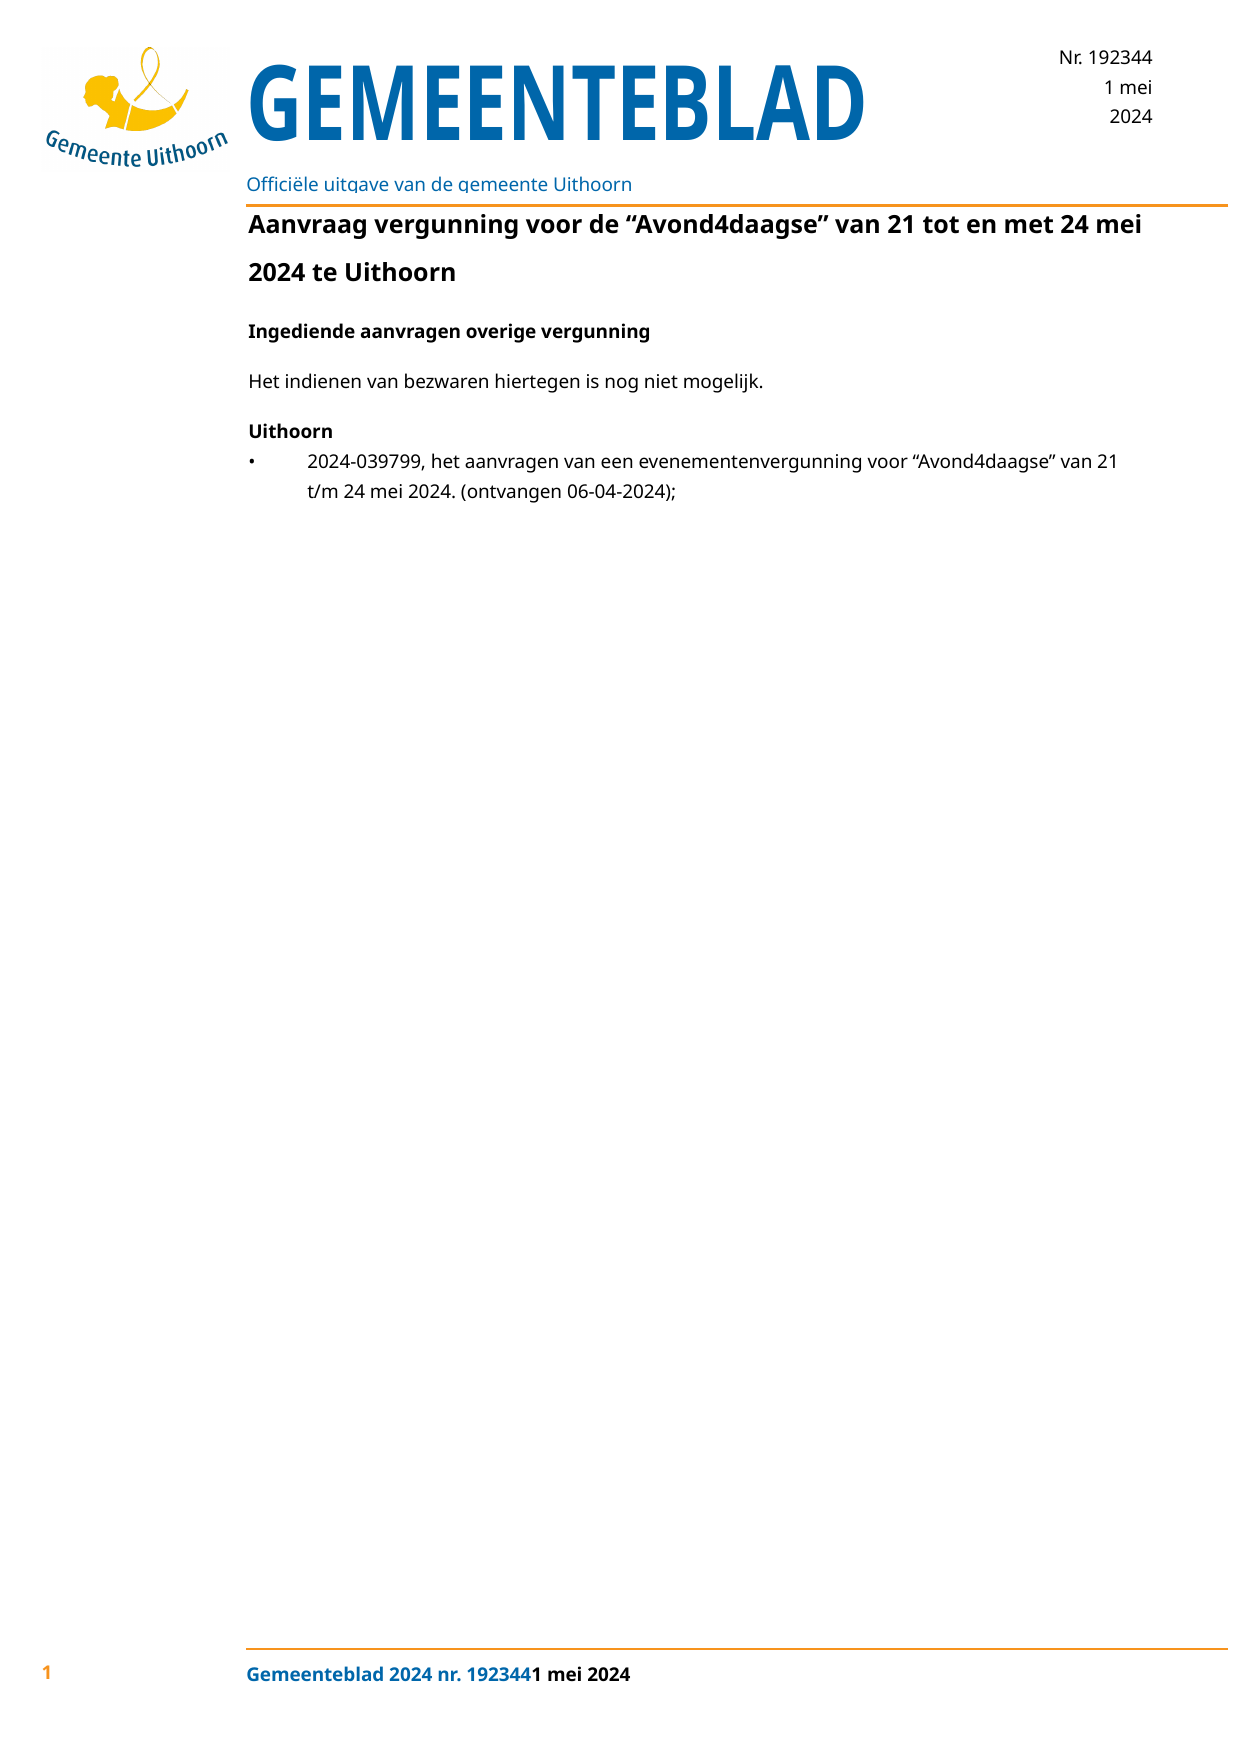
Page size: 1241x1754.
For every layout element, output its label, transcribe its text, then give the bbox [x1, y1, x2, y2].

text Aanvraag vergunning voor de “Avond4daagse” van 21 tot en met 24 mei 2024 te Uithoorn [248, 207, 1152, 288]
list 2024-039799, het aanvragen van een evenementenvergunning voor “Avond4daagse” van 21 t/m 24 mei 2024. (ontvangen 06-04-2024); [248, 448, 1152, 504]
text Ingediende aanvragen overige vergunning [248, 318, 1152, 344]
text Uithoorn [248, 419, 1152, 444]
text Het indienen van bezwaren hiertegen is nog niet mogelijk. [248, 368, 1152, 394]
picture [41, 47, 231, 172]
